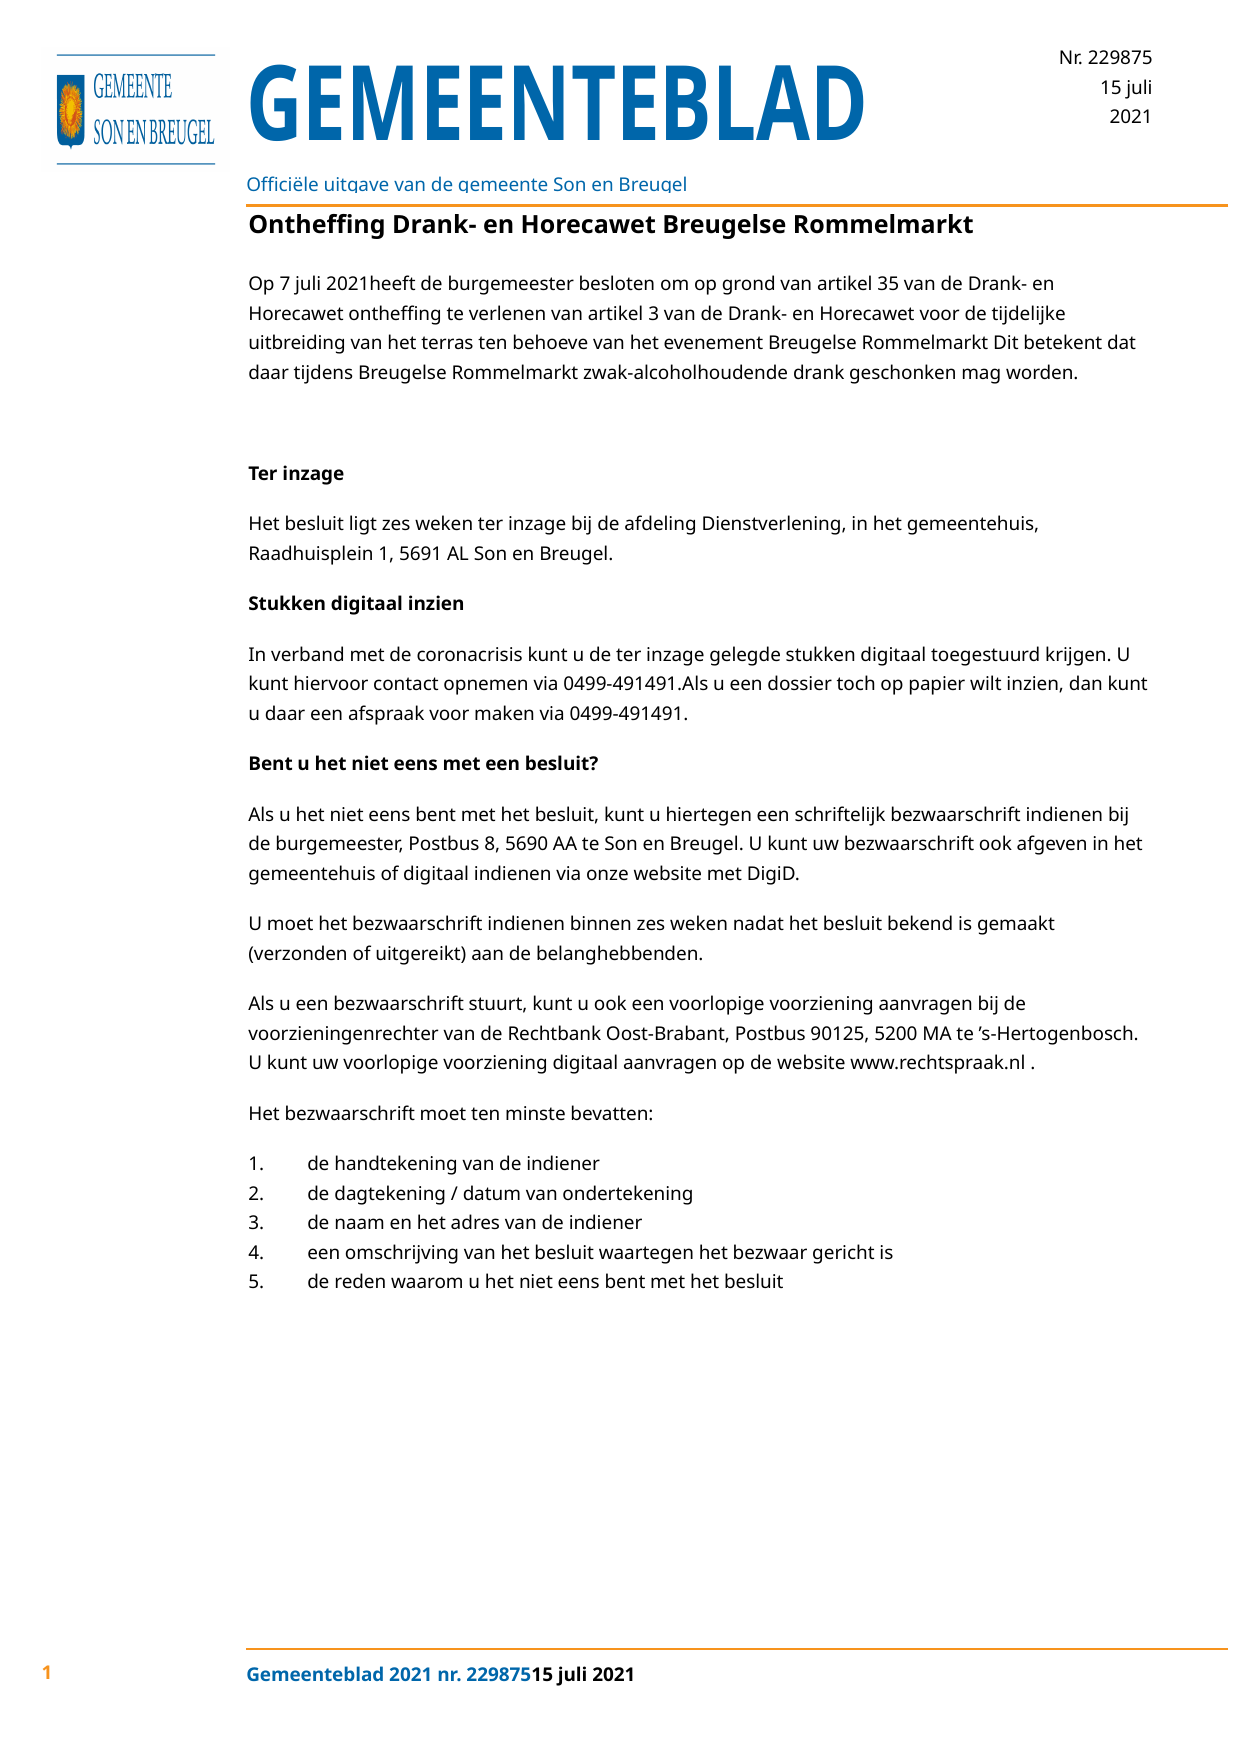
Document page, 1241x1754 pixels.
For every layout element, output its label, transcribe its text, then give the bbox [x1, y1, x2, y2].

list de naam en het adres van de indiener [248, 1209, 1152, 1235]
text Op 7 juli 2021heeft de burgemeester besloten om op grond van artikel 35 van de Drank- en Horecawet ontheffing te verlenen van artikel 3 van de Drank- en Horecawet voor de tijdelijke uitbreiding van het terras ten behoeve van het evenement Breugelse Rommelmarkt Dit betekent dat daar tijdens Breugelse Rommelmarkt zwak-alcoholhoudende drank geschonken mag worden. [248, 270, 1152, 385]
picture [41, 47, 231, 172]
text U moet het bezwaarschrift indienen binnen zes weken nadat het besluit bekend is gemaakt (verzonden of uitgereikt) aan de belanghebbenden. [248, 910, 1152, 966]
text Stukken digitaal inzien [248, 590, 1152, 616]
text Het bezwaarschrift moet ten minste bevatten: [248, 1100, 1152, 1126]
text Ter inzage [248, 460, 1152, 486]
text In verband met de coronacrisis kunt u de ter inzage gelegde stukken digitaal toegestuurd krijgen. U kunt hiervoor contact opnemen via 0499-491491.Als u een dossier toch op papier wilt inzien, dan kunt u daar een afspraak voor maken via 0499-491491. [248, 641, 1152, 726]
list de dagtekening / datum van ondertekening [248, 1180, 1152, 1206]
list de handtekening van de indiener [248, 1150, 1152, 1176]
text Als u het niet eens bent met het besluit, kunt u hiertegen een schriftelijk bezwaarschrift indienen bij de burgemeester, Postbus 8, 5690 AA te Son en Breugel. U kunt uw bezwaarschrift ook afgeven in het gemeentehuis of digitaal indienen via onze website met DigiD. [248, 801, 1152, 886]
text Het besluit ligt zes weken ter inzage bij de afdeling Dienstverlening, in het gemeentehuis, Raadhuisplein 1, 5691 AL Son en Breugel. [248, 510, 1152, 566]
text Als u een bezwaarschrift stuurt, kunt u ook een voorlopige voorziening aanvragen bij de voorzieningenrechter van de Rechtbank Oost-Brabant, Postbus 90125, 5200 MA te ’s-Hertogenbosch. U kunt uw voorlopige voorziening digitaal aanvragen op de website www.rechtspraak.nl . [248, 990, 1152, 1075]
list een omschrijving van het besluit waartegen het bezwaar gericht is [248, 1239, 1152, 1265]
list de reden waarom u het niet eens bent met het besluit [248, 1269, 1152, 1294]
text Bent u het niet eens met een besluit? [248, 750, 1152, 776]
text Ontheffing Drank- en Horecawet Breugelse Rommelmarkt [248, 207, 1152, 241]
